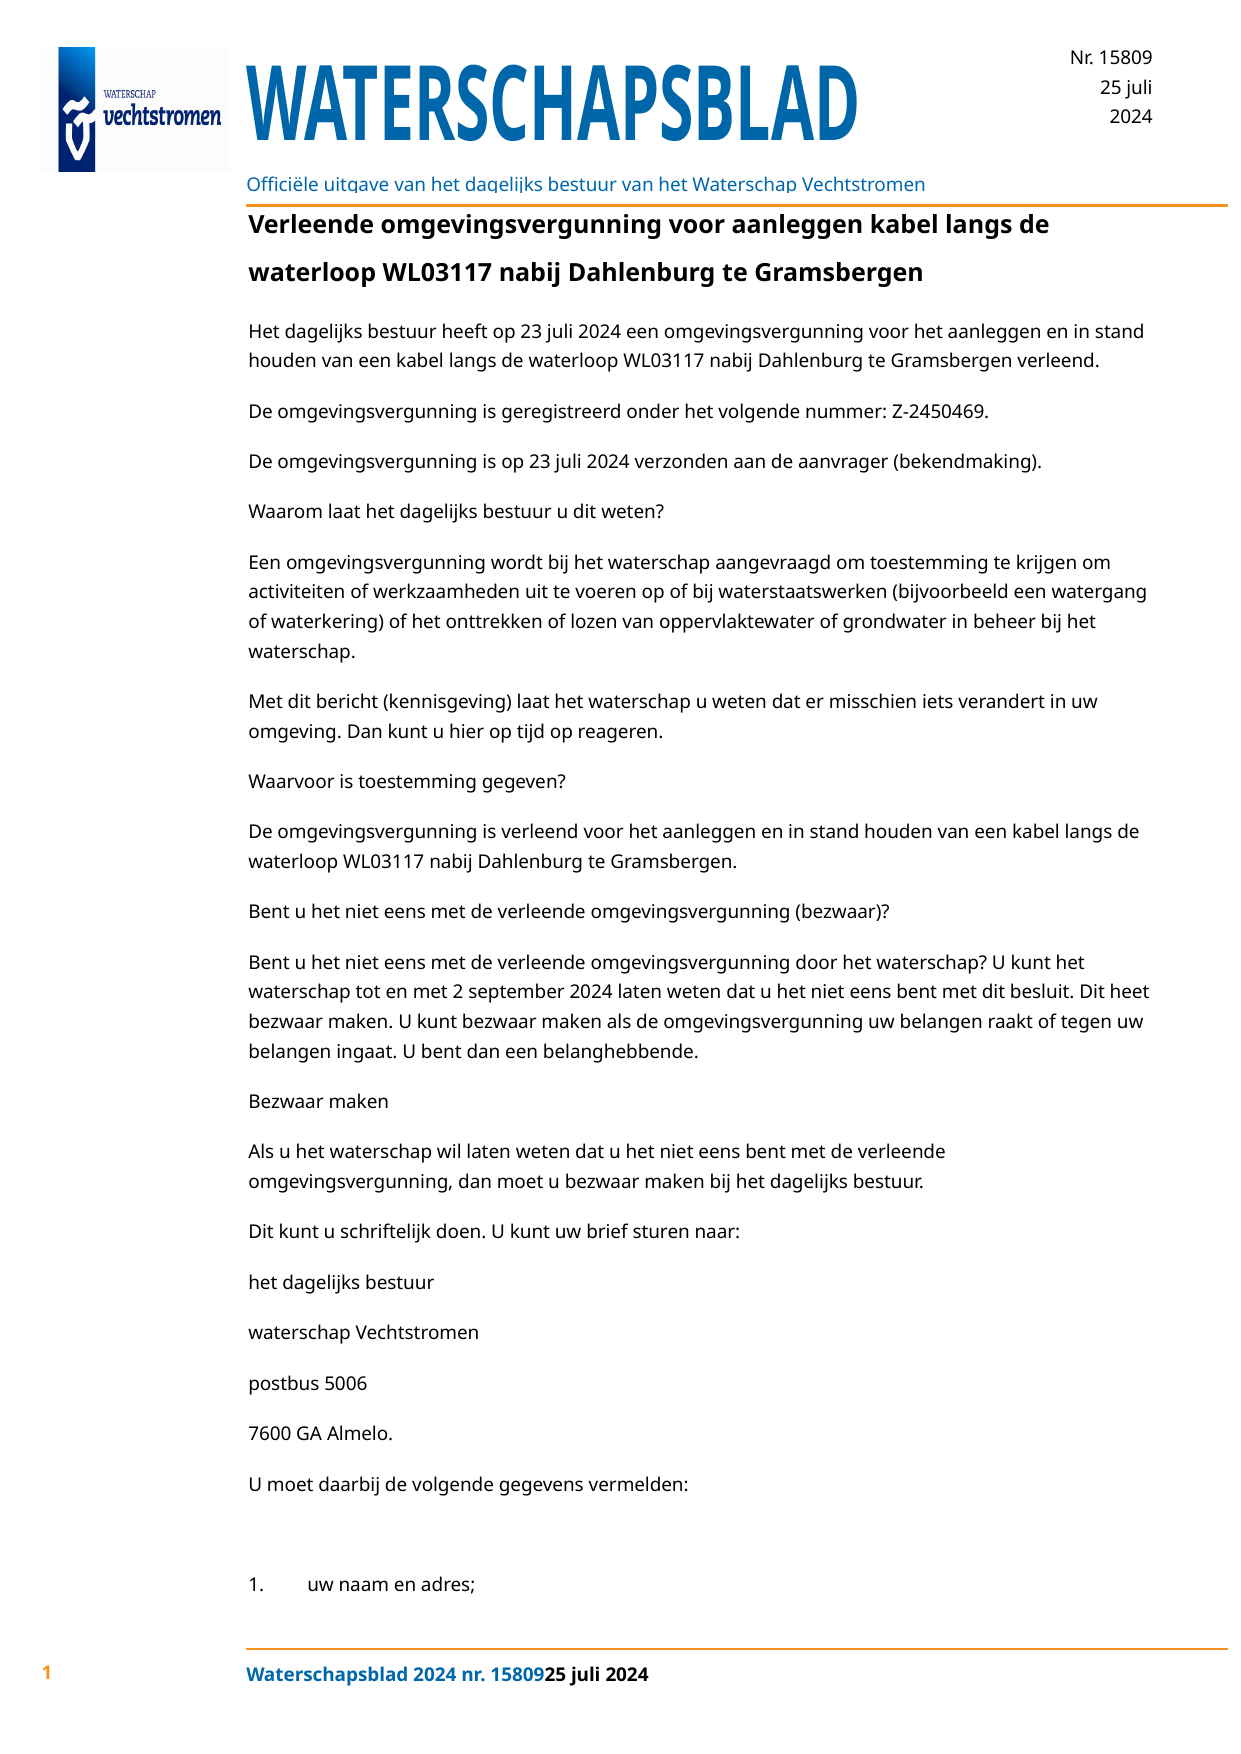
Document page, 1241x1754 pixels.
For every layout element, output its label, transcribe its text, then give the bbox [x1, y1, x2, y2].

text 7600 GA Almelo. [248, 1420, 1152, 1446]
text U moet daarbij de volgende gegevens vermelden: [248, 1471, 1152, 1497]
text Waarom laat het dagelijks bestuur u dit weten? [248, 499, 1152, 524]
list uw naam en adres; [248, 1572, 1152, 1597]
text Als u het waterschap wil laten weten dat u het niet eens bent met de verleende omgevingsvergunning, dan moet u bezwaar maken bij het dagelijks bestuur. [248, 1139, 1152, 1194]
text Met dit bericht (kennisgeving) laat het waterschap u weten dat er misschien iets verandert in uw omgeving. Dan kunt u hier op tijd op reageren. [248, 688, 1152, 744]
text het dagelijks bestuur [248, 1269, 1152, 1295]
text Het dagelijks bestuur heeft op 23 juli 2024 een omgevingsvergunning voor het aanleggen en in stand houden van een kabel langs de waterloop WL03117 nabij Dahlenburg te Gramsbergen verleend. [248, 318, 1152, 373]
text postbus 5006 [248, 1370, 1152, 1396]
picture [41, 47, 231, 172]
text De omgevingsvergunning is geregistreerd onder het volgende nummer: Z-2450469. [248, 398, 1152, 424]
text Verleende omgevingsvergunning voor aanleggen kabel langs de waterloop WL03117 nabij Dahlenburg te Gramsbergen [248, 207, 1152, 288]
text Bent u het niet eens met de verleende omgevingsvergunning (bezwaar)? [248, 899, 1152, 924]
text De omgevingsvergunning is verleend voor het aanleggen en in stand houden van een kabel langs de waterloop WL03117 nabij Dahlenburg te Gramsbergen. [248, 819, 1152, 874]
text Een omgevingsvergunning wordt bij het waterschap aangevraagd om toestemming te krijgen om activiteiten of werkzaamheden uit te voeren op of bij waterstaatswerken (bijvoorbeeld een watergang of waterkering) of het onttrekken of lozen van oppervlaktewater of grondwater in beheer bij het waterschap. [248, 549, 1152, 664]
text Dit kunt u schriftelijk doen. U kunt uw brief sturen naar: [248, 1219, 1152, 1244]
text De omgevingsvergunning is op 23 juli 2024 verzonden aan de aanvrager (bekendmaking). [248, 448, 1152, 474]
text Bent u het niet eens met de verleende omgevingsvergunning door het waterschap? U kunt het waterschap tot en met 2 september 2024 laten weten dat u het niet eens bent met dit besluit. Dit heet bezwaar maken. U kunt bezwaar maken als de omgevingsvergunning uw belangen raakt of tegen uw belangen ingaat. U bent dan een belanghebbende. [248, 949, 1152, 1064]
text Bezwaar maken [248, 1088, 1152, 1114]
text waterschap Vechtstromen [248, 1319, 1152, 1345]
text Waarvoor is toestemming gegeven? [248, 768, 1152, 794]
